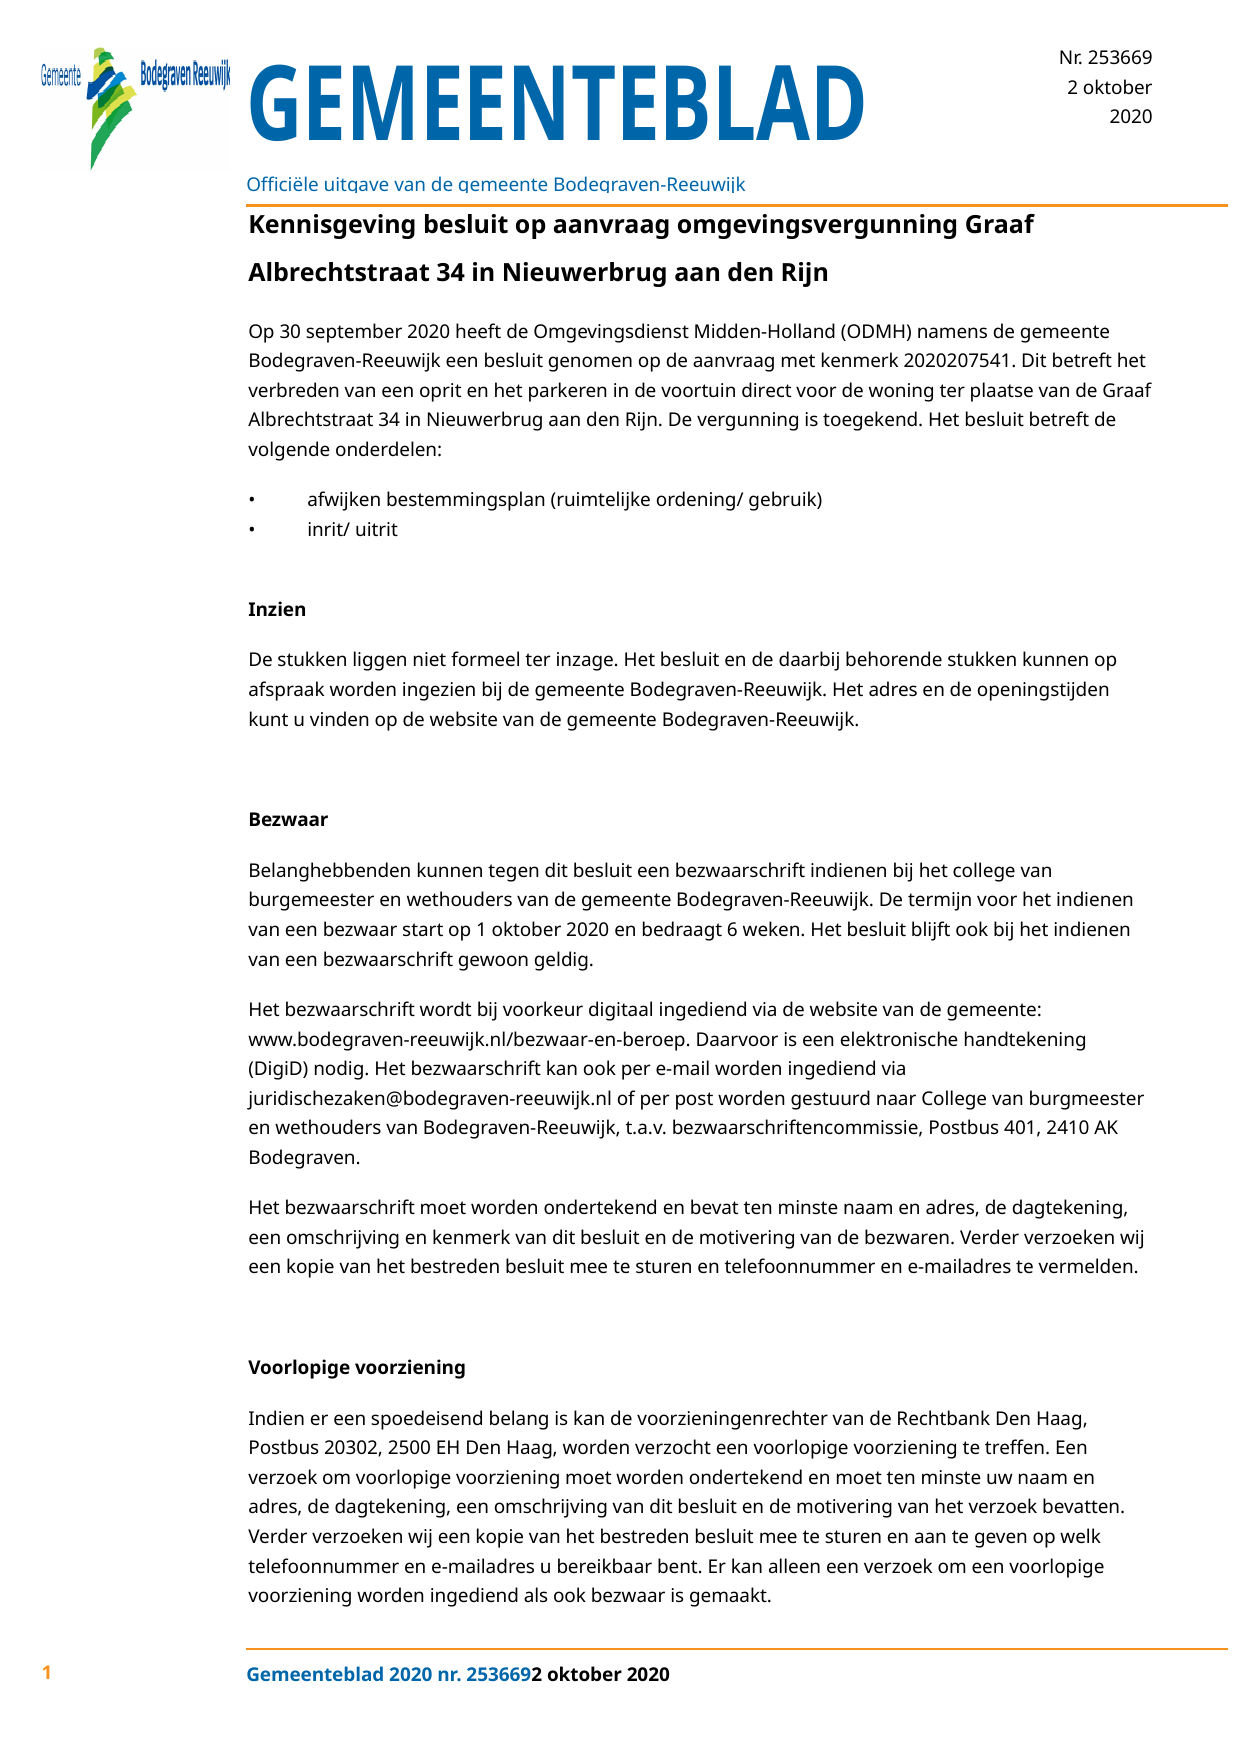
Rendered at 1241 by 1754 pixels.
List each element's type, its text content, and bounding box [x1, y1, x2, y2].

text Het bezwaarschrift wordt bij voorkeur digitaal ingediend via de website van de gemeente: www.bodegraven-reeuwijk.nl/bezwaar-en-beroep. Daarvoor is een elektronische handtekening (DigiD) nodig. Het bezwaarschrift kan ook per e-mail worden ingediend via juridischezaken@bodegraven-reeuwijk.nl of per post worden gestuurd naar College van burgmeester en wethouders van Bodegraven-Reeuwijk, t.a.v. bezwaarschriftencommissie, Postbus 401, 2410 AK Bodegraven. [248, 996, 1152, 1170]
text De stukken liggen niet formeel ter inzage. Het besluit en de daarbij behorende stukken kunnen op afspraak worden ingezien bij de gemeente Bodegraven-Reeuwijk. Het adres en de openingstijden kunt u vinden op de website van de gemeente Bodegraven-Reeuwijk. [248, 647, 1152, 732]
text Belanghebbenden kunnen tegen dit besluit een bezwaarschrift indienen bij het college van burgemeester en wethouders van de gemeente Bodegraven-Reeuwijk. De termijn voor het indienen van een bezwaar start op 1 oktober 2020 en bedraagt 6 weken. Het besluit blijft ook bij het indienen van een bezwaarschrift gewoon geldig. [248, 857, 1152, 972]
text Bezwaar [248, 807, 1152, 832]
text Inzien [248, 596, 1152, 622]
list afwijken bestemmingsplan (ruimtelijke ordening/ gebruik) [248, 487, 1152, 512]
text Op 30 september 2020 heeft de Omgevingsdienst Midden-Holland (ODMH) namens de gemeente Bodegraven-Reeuwijk een besluit genomen op de aanvraag met kenmerk 2020207541. Dit betreft het verbreden van een oprit en het parkeren in de voortuin direct voor de woning ter plaatse van de Graaf Albrechtstraat 34 in Nieuwerbrug aan den Rijn. De vergunning is toegekend. Het besluit betreft de volgende onderdelen: [248, 318, 1152, 462]
picture [41, 47, 231, 172]
text Indien er een spoedeisend belang is kan de voorzieningenrechter van de Rechtbank Den Haag, Postbus 20302, 2500 EH Den Haag, worden verzocht een voorlopige voorziening te treffen. Een verzoek om voorlopige voorziening moet worden ondertekend en moet ten minste uw naam en adres, de dagtekening, een omschrijving van dit besluit en de motivering van het verzoek bevatten. Verder verzoeken wij een kopie van het bestreden besluit mee te sturen en aan te geven op welk telefoonnummer en e-mailadres u bereikbaar bent. Er kan alleen een verzoek om een voorlopige voorziening worden ingediend als ook bezwaar is gemaakt. [248, 1405, 1152, 1608]
text Kennisgeving besluit op aanvraag omgevingsvergunning Graaf Albrechtstraat 34 in Nieuwerbrug aan den Rijn [248, 207, 1152, 288]
list inrit/ uitrit [248, 516, 1152, 542]
text Voorlopige voorziening [248, 1354, 1152, 1380]
text Het bezwaarschrift moet worden ondertekend en bevat ten minste naam en adres, de dagtekening, een omschrijving en kenmerk van dit besluit en de motivering van de bezwaren. Verder verzoeken wij een kopie van het bestreden besluit mee te sturen en telefoonnummer en e-mailadres te vermelden. [248, 1194, 1152, 1279]
